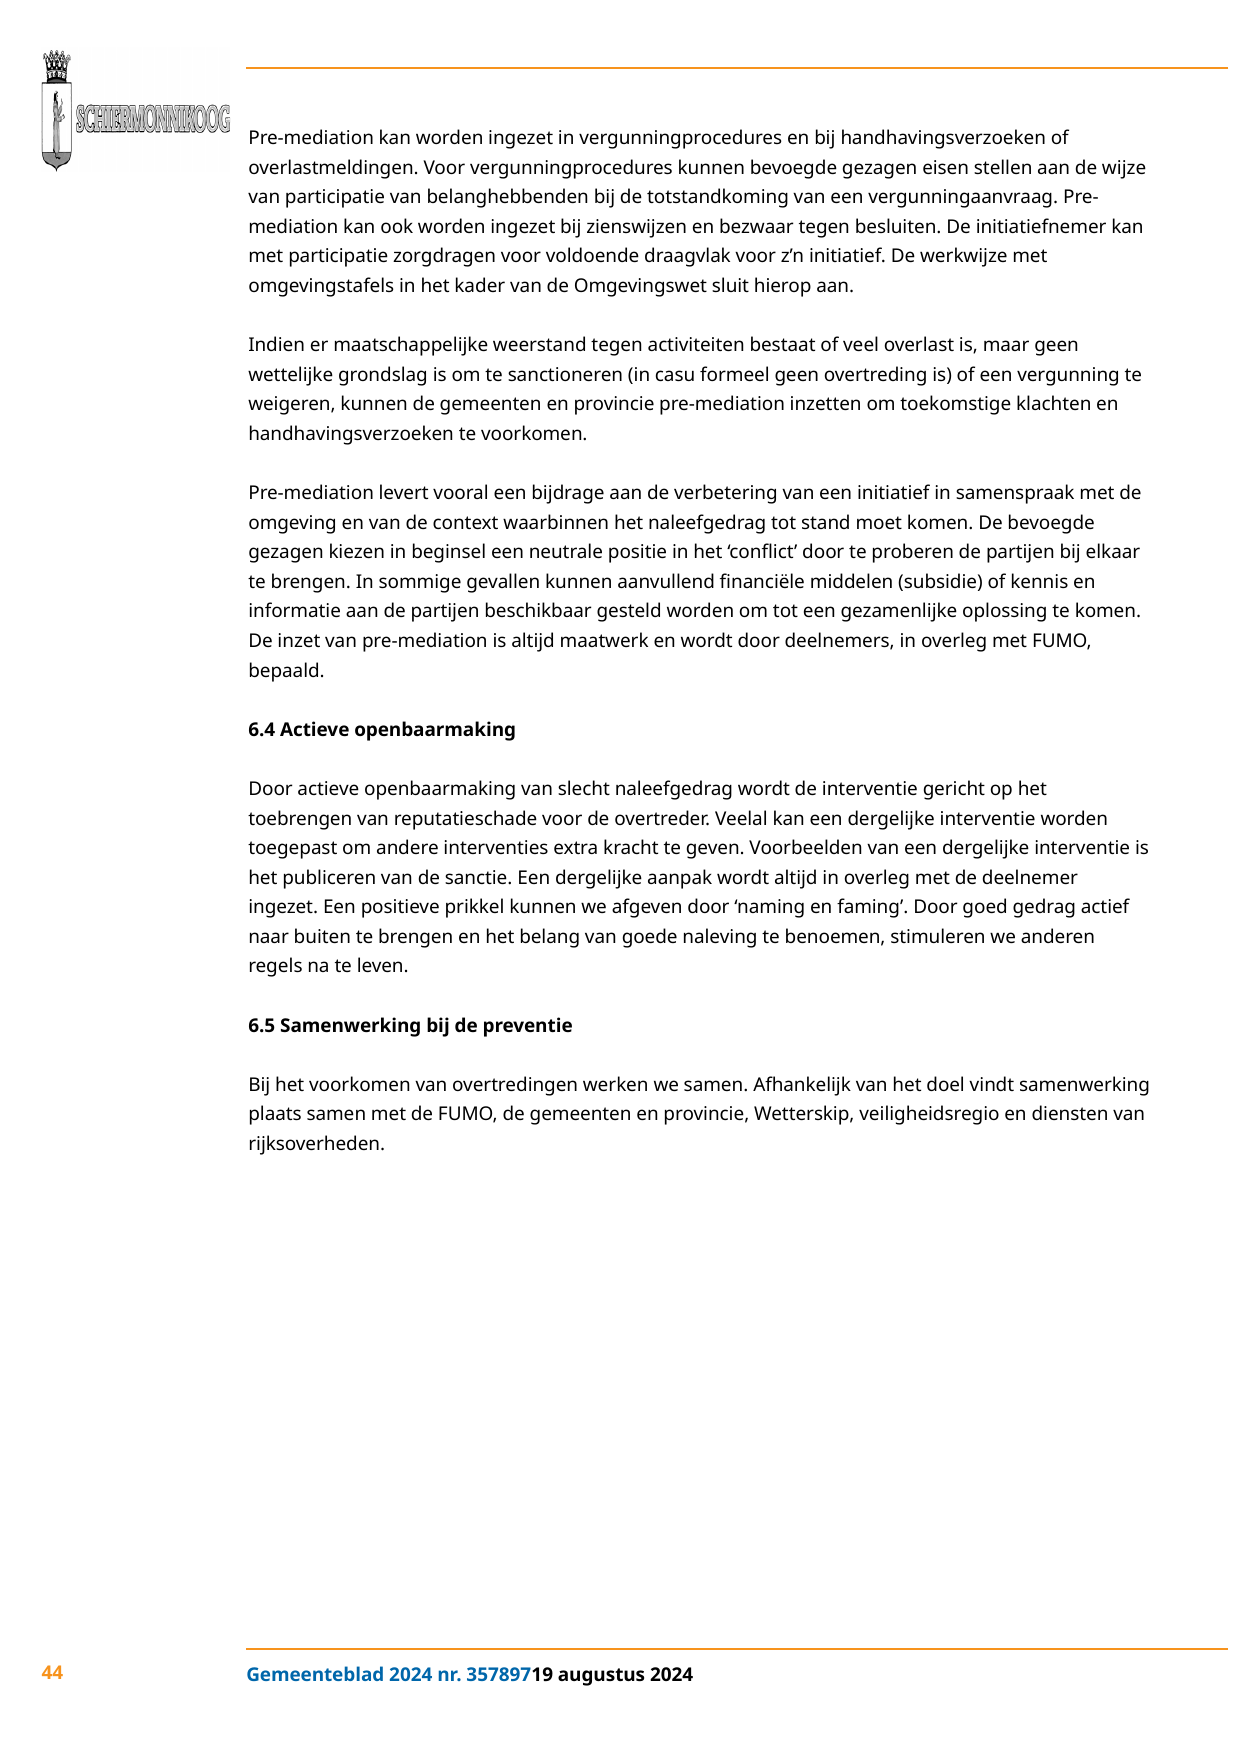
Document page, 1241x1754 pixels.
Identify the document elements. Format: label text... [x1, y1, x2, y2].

text Door actieve openbaarmaking van slecht naleefgedrag wordt de interventie gericht op het toebrengen van reputatieschade voor de overtreder. Veelal kan een dergelijke interventie worden toegepast om andere interventies extra kracht te geven. Voorbeelden van een dergelijke interventie is het publiceren van de sanctie. Een dergelijke aanpak wordt altijd in overleg met de deelnemer ingezet. Een positieve prikkel kunnen we afgeven door ‘naming en faming’. Door goed gedrag actief naar buiten te brengen en het belang van goede naleving te benoemen, stimuleren we anderen regels na te leven. [248, 775, 1152, 978]
text Pre-mediation kan worden ingezet in vergunningprocedures en bij handhavingsverzoeken of overlastmeldingen. Voor vergunningprocedures kunnen bevoegde gezagen eisen stellen aan de wijze van participatie van belanghebbenden bij de totstandkoming van een vergunningaanvraag. Pre-mediation kan ook worden ingezet bij zienswijzen en bezwaar tegen besluiten. De initiatiefnemer kan met participatie zorgdragen voor voldoende draagvlak voor z’n initiatief. De werkwijze met omgevingstafels in het kader van de Omgevingswet sluit hierop aan. [248, 124, 1152, 298]
text Pre-mediation levert vooral een bijdrage aan de verbetering van een initiatief in samenspraak met de omgeving en van de context waarbinnen het naleefgedrag tot stand moet komen. De bevoegde gezagen kiezen in beginsel een neutrale positie in het ‘conflict’ door te proberen de partijen bij elkaar te brengen. In sommige gevallen kunnen aanvullend financiële middelen (subsidie) of kennis en informatie aan de partijen beschikbaar gesteld worden om tot een gezamenlijke oplossing te komen. De inzet van pre-mediation is altijd maatwerk en wordt door deelnemers, in overleg met FUMO, bepaald. [248, 479, 1152, 683]
text Bij het voorkomen van overtredingen werken we samen. Afhankelijk van het doel vindt samenwerking plaats samen met de FUMO, de gemeenten en provincie, Wetterskip, veiligheidsregio en diensten van rijksoverheden. [248, 1071, 1152, 1156]
picture [41, 47, 231, 172]
text 6.5 Samenwerking bij de preventie [248, 1012, 1152, 1038]
text Indien er maatschappelijke weerstand tegen activiteiten bestaat of veel overlast is, maar geen wettelijke grondslag is om te sanctioneren (in casu formeel geen overtreding is) of een vergunning te weigeren, kunnen de gemeenten en provincie pre-mediation inzetten om toekomstige klachten en handhavingsverzoeken te voorkomen. [248, 331, 1152, 446]
text 6.4 Actieve openbaarmaking [248, 716, 1152, 742]
